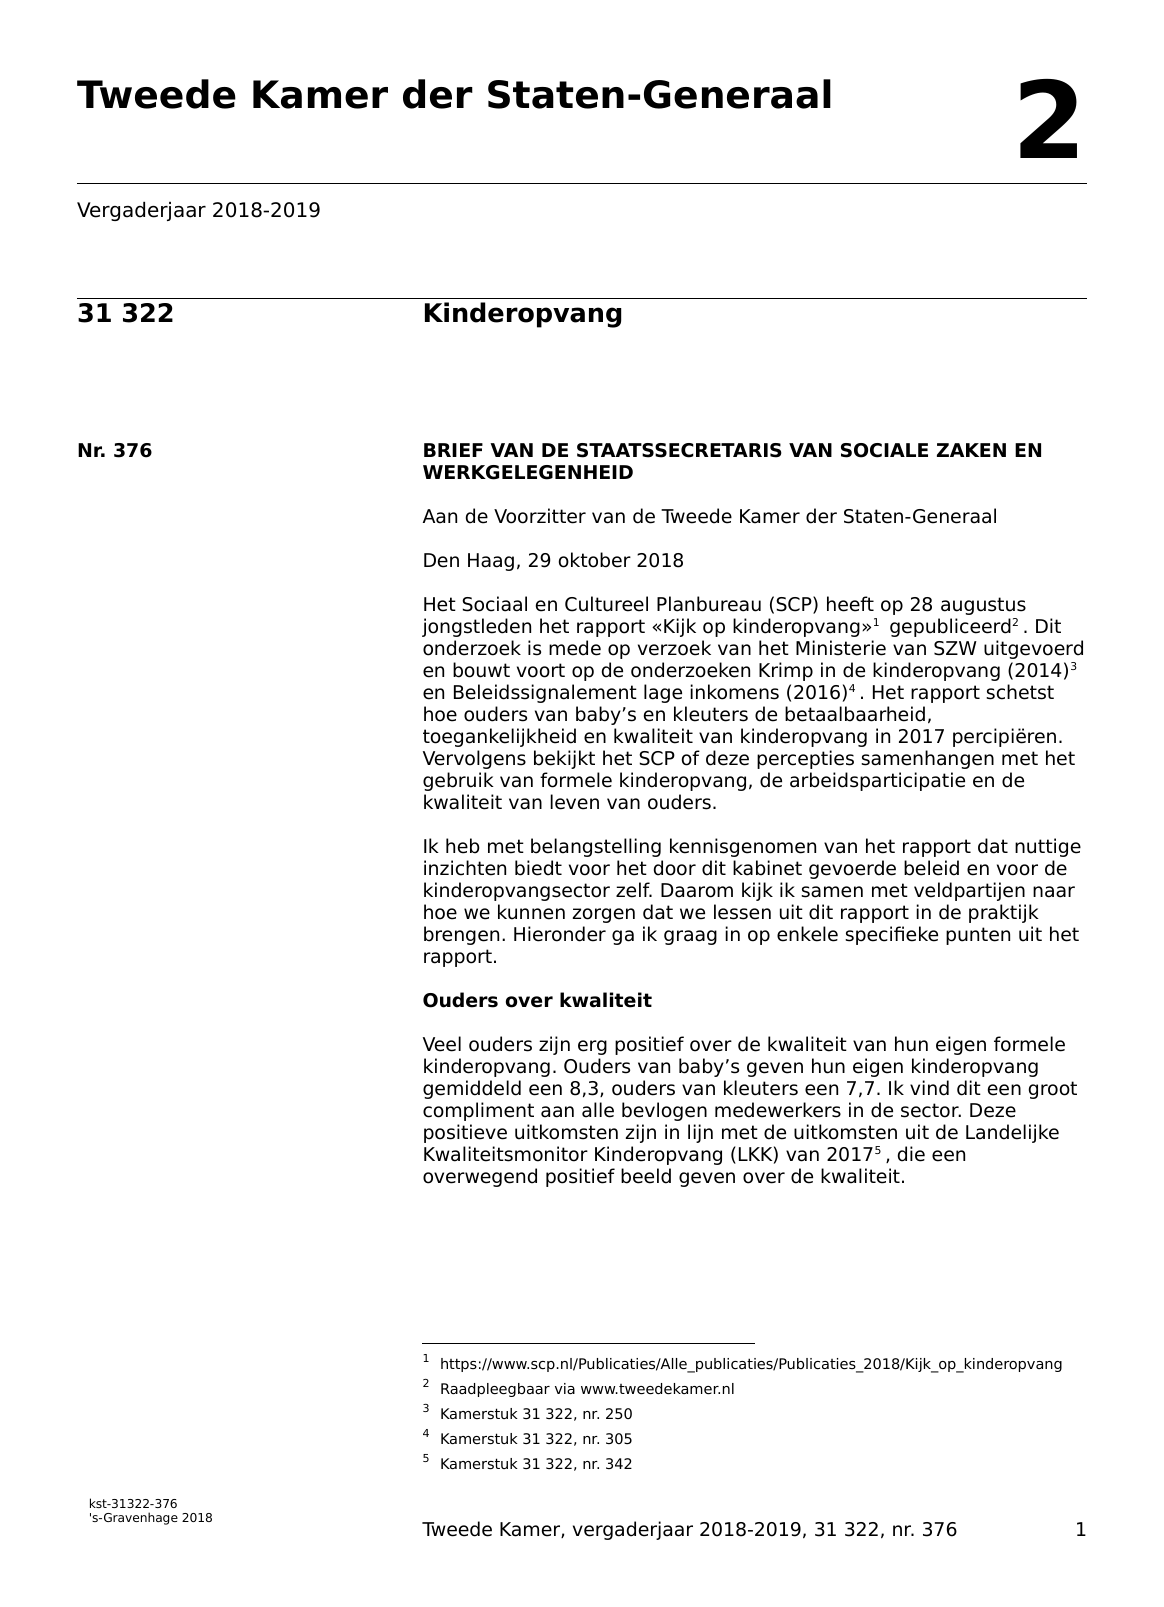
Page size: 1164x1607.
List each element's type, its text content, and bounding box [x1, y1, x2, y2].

text Aan de Voorzitter van de Tweede Kamer der Staten-Generaal [422, 506, 1087, 528]
text Ik heb met belangstelling kennisgenomen van het rapport dat nuttige inzichten biedt voor het door dit kabinet gevoerde beleid en voor de kinderopvangsector zelf. Daarom kijk ik samen met veldpartijen naar hoe we kunnen zorgen dat we lessen uit dit rapport in de praktijk brengen. Hieronder ga ik graag in op enkele specifieke punten uit het rapport. [422, 836, 1087, 968]
table_header Tweede Kamer der Staten-Generaal [77, 59, 886, 183]
text Het Sociaal en Cultureel Planbureau (SCP) heeft op 28 augustus jongstleden het rapport «Kijk op kinderopvang» gepubliceerd. Dit onderzoek is mede op verzoek van het Ministerie van SZW uitgevoerd en bouwt voort op de onderzoeken Krimp in de kinderopvang (2014) en Beleidssignalement lage inkomens (2016). Het rapport schetst hoe ouders van baby’s en kleuters de betaalbaarheid, toegankelijkheid en kwaliteit van kinderopvang in 2017 percipiëren. Vervolgens bekijkt het SCP of deze percepties samenhangen met het gebruik van formele kinderopvang, de arbeidsparticipatie en de kwaliteit van leven van ouders. [422, 594, 1087, 814]
subtitle Ouders over kwaliteit [422, 990, 1087, 1012]
text https://www.scp.nl/Publicaties/Alle_publicaties/Publicaties_2018/Kijk_op_kinderopvang [422, 1352, 1087, 1374]
table_cell Vergaderjaar 2018-2019 [77, 184, 1087, 298]
text Den Haag, 29 oktober 2018 [422, 550, 1087, 572]
subtitle Nr. 376 BRIEF VAN DE STAATSSECRETARIS VAN SOCIALE ZAKEN EN WERKGELEGENHEID [77, 440, 1087, 484]
text Kamerstuk 31 322, nr. 342 [422, 1452, 1087, 1474]
text kst-31322-376 [88, 1497, 323, 1511]
text Veel ouders zijn erg positief over de kwaliteit van hun eigen formele kinderopvang. Ouders van baby’s geven hun eigen kinderopvang gemiddeld een 8,3, ouders van kleuters een 7,7. Ik vind dit een groot compliment aan alle bevlogen medewerkers in de sector. Deze positieve uitkomsten zijn in lijn met de uitkomsten uit de Landelijke Kwaliteitsmonitor Kinderopvang (LKK) van 2017, die een overwegend positief beeld geven over de kwaliteit. [422, 1034, 1087, 1188]
text Kamerstuk 31 322, nr. 250 [422, 1402, 1087, 1424]
subtitle 31 322 Kinderopvang [77, 299, 1087, 329]
text Raadpleegbaar via www.tweedekamer.nl [422, 1377, 1087, 1399]
text Kamerstuk 31 322, nr. 305 [422, 1427, 1087, 1449]
table_header 2 [886, 59, 1087, 183]
text 's-Gravenhage 2018 [88, 1511, 323, 1525]
